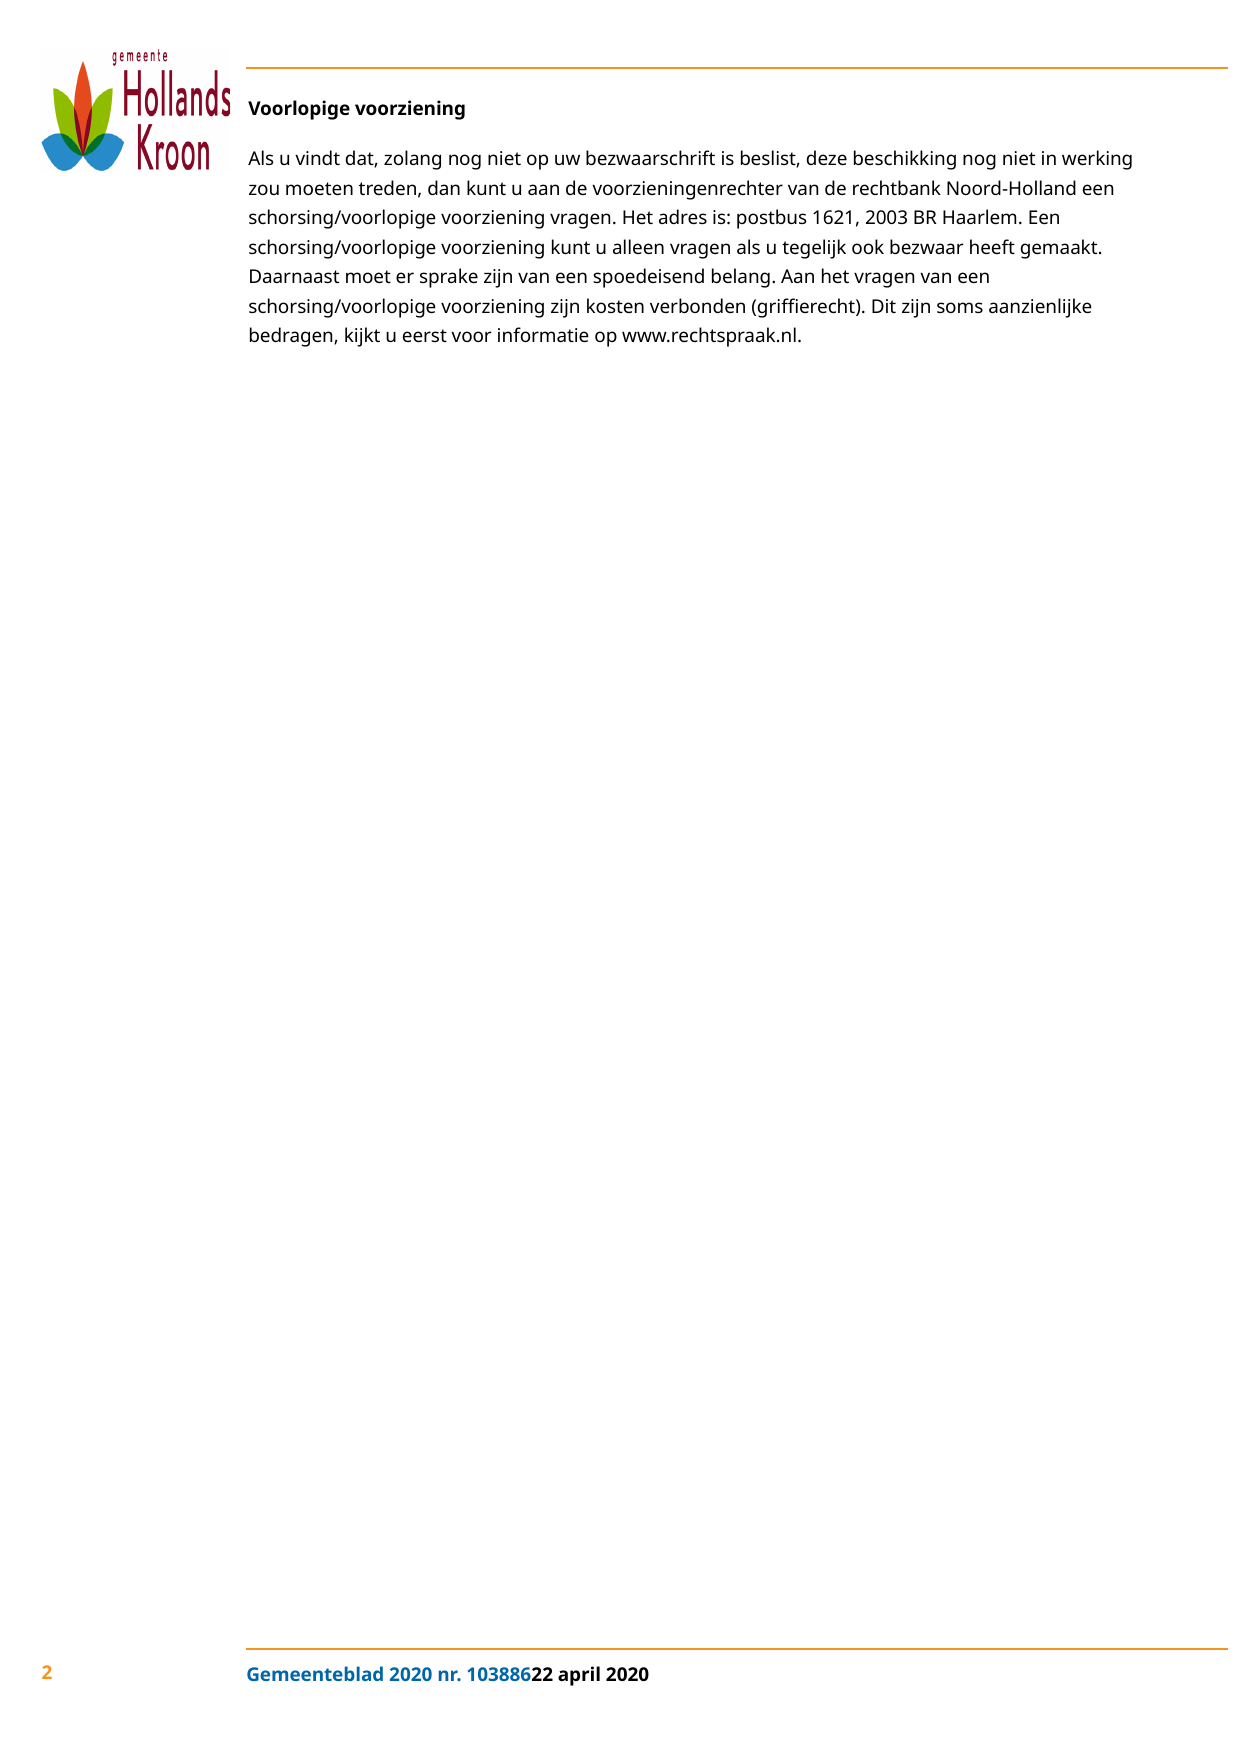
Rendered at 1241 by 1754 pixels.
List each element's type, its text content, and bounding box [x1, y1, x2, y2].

text Als u vindt dat, zolang nog niet op uw bezwaarschrift is beslist, deze beschikking nog niet in werking zou moeten treden, dan kunt u aan de voorzieningenrechter van de rechtbank Noord-Holland een schorsing/voorlopige voorziening vragen. Het adres is: postbus 1621, 2003 BR Haarlem. Een schorsing/voorlopige voorziening kunt u alleen vragen als u tegelijk ook bezwaar heeft gemaakt. Daarnaast moet er sprake zijn van een spoedeisend belang. Aan het vragen van een schorsing/voorlopige voorziening zijn kosten verbonden (griffierecht). Dit zijn soms aanzienlijke bedragen, kijkt u eerst voor informatie op www.rechtspraak.nl. [248, 145, 1152, 348]
picture [41, 47, 231, 172]
text Voorlopige voorziening [248, 95, 1152, 121]
